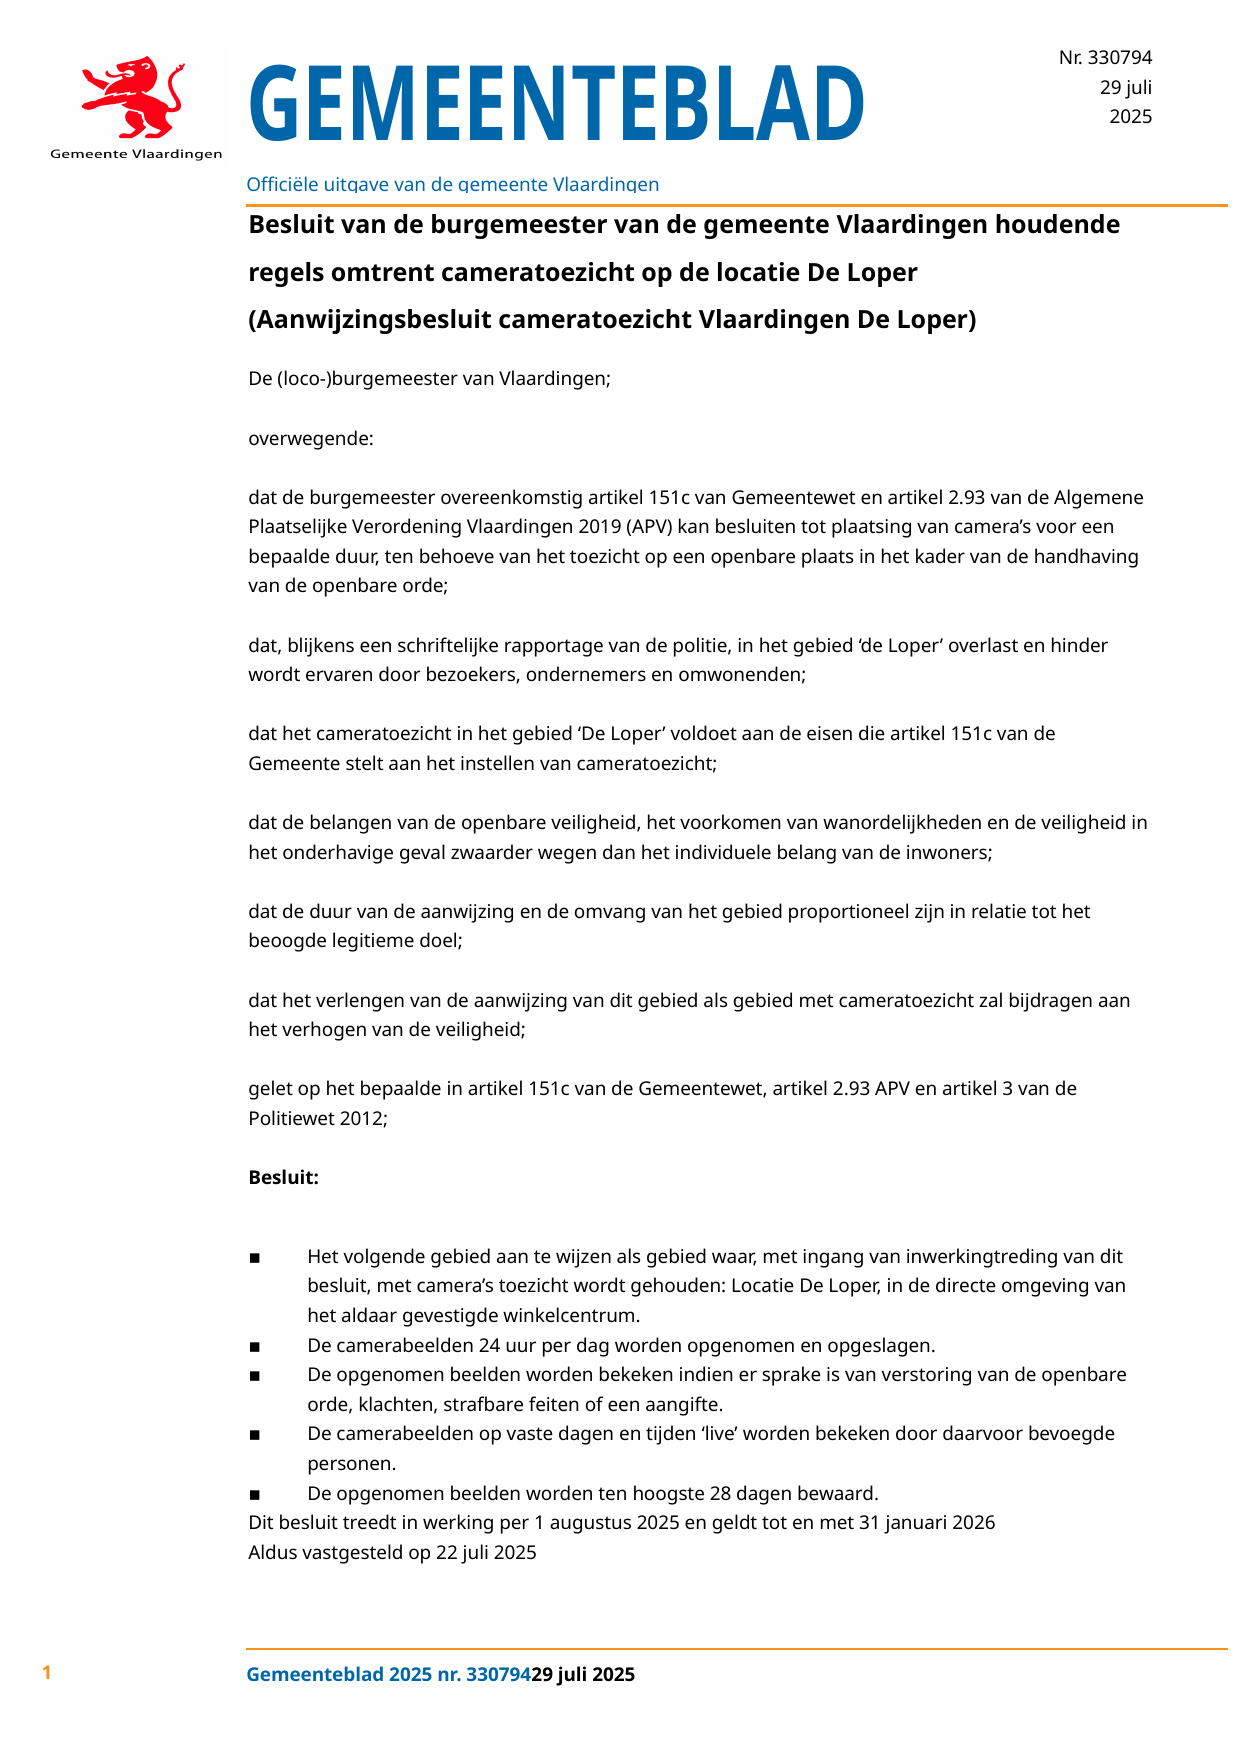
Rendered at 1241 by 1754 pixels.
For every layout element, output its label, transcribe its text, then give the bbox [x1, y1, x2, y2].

text Dit besluit treedt in werking per 1 augustus 2025 en geldt tot en met 31 januari 2026 [248, 1509, 1152, 1535]
text overwegende: [248, 425, 1152, 450]
text De (loco-)burgemeester van Vlaardingen; [248, 366, 1152, 391]
list Het volgende gebied aan te wijzen als gebied waar, met ingang van inwerkingtreding van dit besluit, met camera’s toezicht wordt gehouden: Locatie De Loper, in de directe omgeving van het aldaar gevestigde winkelcentrum. [248, 1243, 1152, 1328]
text dat het verlengen van de aanwijzing van dit gebied als gebied met cameratoezicht zal bijdragen aan het verhogen van de veiligheid; [248, 987, 1152, 1042]
text gelet op het bepaalde in artikel 151c van de Gemeentewet, artikel 2.93 APV en artikel 3 van de Politiewet 2012; [248, 1076, 1152, 1131]
text Aldus vastgesteld op 22 juli 2025 [248, 1539, 1152, 1565]
list De opgenomen beelden worden ten hoogste 28 dagen bewaard. [248, 1480, 1152, 1506]
text Besluit: [248, 1164, 1152, 1190]
text dat, blijkens een schriftelijke rapportage van de politie, in het gebied ‘de Loper’ overlast en hinder wordt ervaren door bezoekers, ondernemers en omwonenden; [248, 632, 1152, 687]
text dat de duur van de aanwijzing en de omvang van het gebied proportioneel zijn in relatie tot het beoogde legitieme doel; [248, 898, 1152, 953]
text dat de burgemeester overeenkomstig artikel 151c van Gemeentewet en artikel 2.93 van de Algemene Plaatselijke Verordening Vlaardingen 2019 (APV) kan besluiten tot plaatsing van camera’s voor een bepaalde duur, ten behoeve van het toezicht op een openbare plaats in het kader van de handhaving van de openbare orde; [248, 484, 1152, 598]
text dat het cameratoezicht in het gebied ‘De Loper’ voldoet aan de eisen die artikel 151c van de Gemeente stelt aan het instellen van cameratoezicht; [248, 721, 1152, 776]
text dat de belangen van de openbare veiligheid, het voorkomen van wanordelijkheden en de veiligheid in het onderhavige geval zwaarder wegen dan het individuele belang van de inwoners; [248, 809, 1152, 864]
picture [41, 47, 231, 172]
list De opgenomen beelden worden bekeken indien er sprake is van verstoring van de openbare orde, klachten, strafbare feiten of een aangifte. [248, 1361, 1152, 1417]
text Besluit van de burgemeester van de gemeente Vlaardingen houdende regels omtrent cameratoezicht op de locatie De Loper (Aanwijzingsbesluit cameratoezicht Vlaardingen De Loper) [248, 207, 1152, 336]
list De camerabeelden 24 uur per dag worden opgenomen en opgeslagen. [248, 1332, 1152, 1358]
list De camerabeelden op vaste dagen en tijden ‘live’ worden bekeken door daarvoor bevoegde personen. [248, 1421, 1152, 1476]
